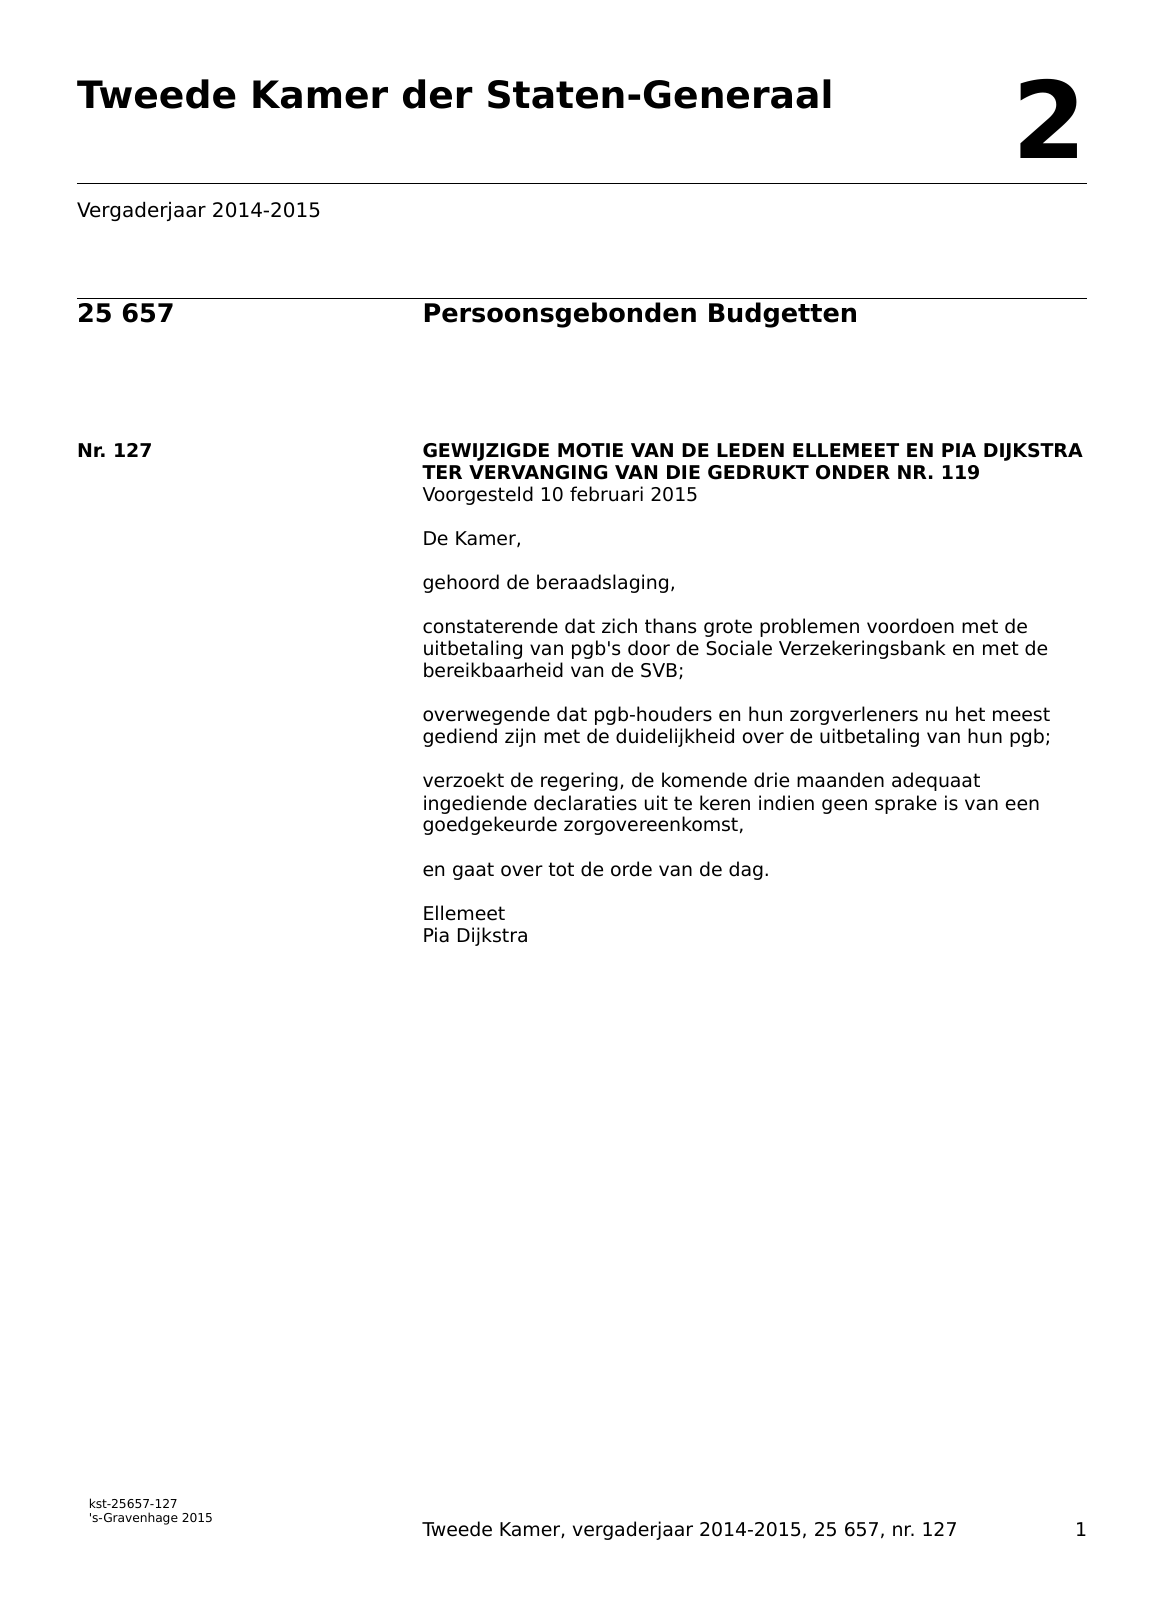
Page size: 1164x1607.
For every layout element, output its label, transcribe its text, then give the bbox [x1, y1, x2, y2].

text 's-Gravenhage 2015 [88, 1511, 323, 1525]
text De Kamer, [422, 528, 1087, 550]
table_cell Vergaderjaar 2014-2015 [77, 184, 1087, 298]
text verzoekt de regering, de komende drie maanden adequaat ingediende declaraties uit te keren indien geen sprake is van een goedgekeurde zorgovereenkomst, [422, 770, 1087, 836]
text Pia Dijkstra [422, 925, 1087, 947]
text Voorgesteld 10 februari 2015 [422, 484, 1087, 506]
text kst-25657-127 [88, 1497, 323, 1511]
text constaterende dat zich thans grote problemen voordoen met de uitbetaling van pgb's door de Sociale Verzekeringsbank en met de bereikbaarheid van de SVB; [422, 616, 1087, 682]
table_header Tweede Kamer der Staten-Generaal [77, 59, 886, 183]
text gehoord de beraadslaging, [422, 572, 1087, 594]
table_header 2 [886, 59, 1087, 183]
subtitle 25 657 Persoonsgebonden Budgetten [77, 299, 1087, 329]
subtitle Nr. 127 GEWIJZIGDE MOTIE VAN DE LEDEN ELLEMEET EN PIA DIJKSTRA TER VERVANGING VAN DIE GEDRUKT ONDER NR. 119 [77, 440, 1087, 484]
text overwegende dat pgb-houders en hun zorgverleners nu het meest gediend zijn met de duidelijkheid over de uitbetaling van hun pgb; [422, 704, 1087, 748]
text Ellemeet [422, 903, 1087, 925]
text en gaat over tot de orde van de dag. [422, 858, 1087, 881]
